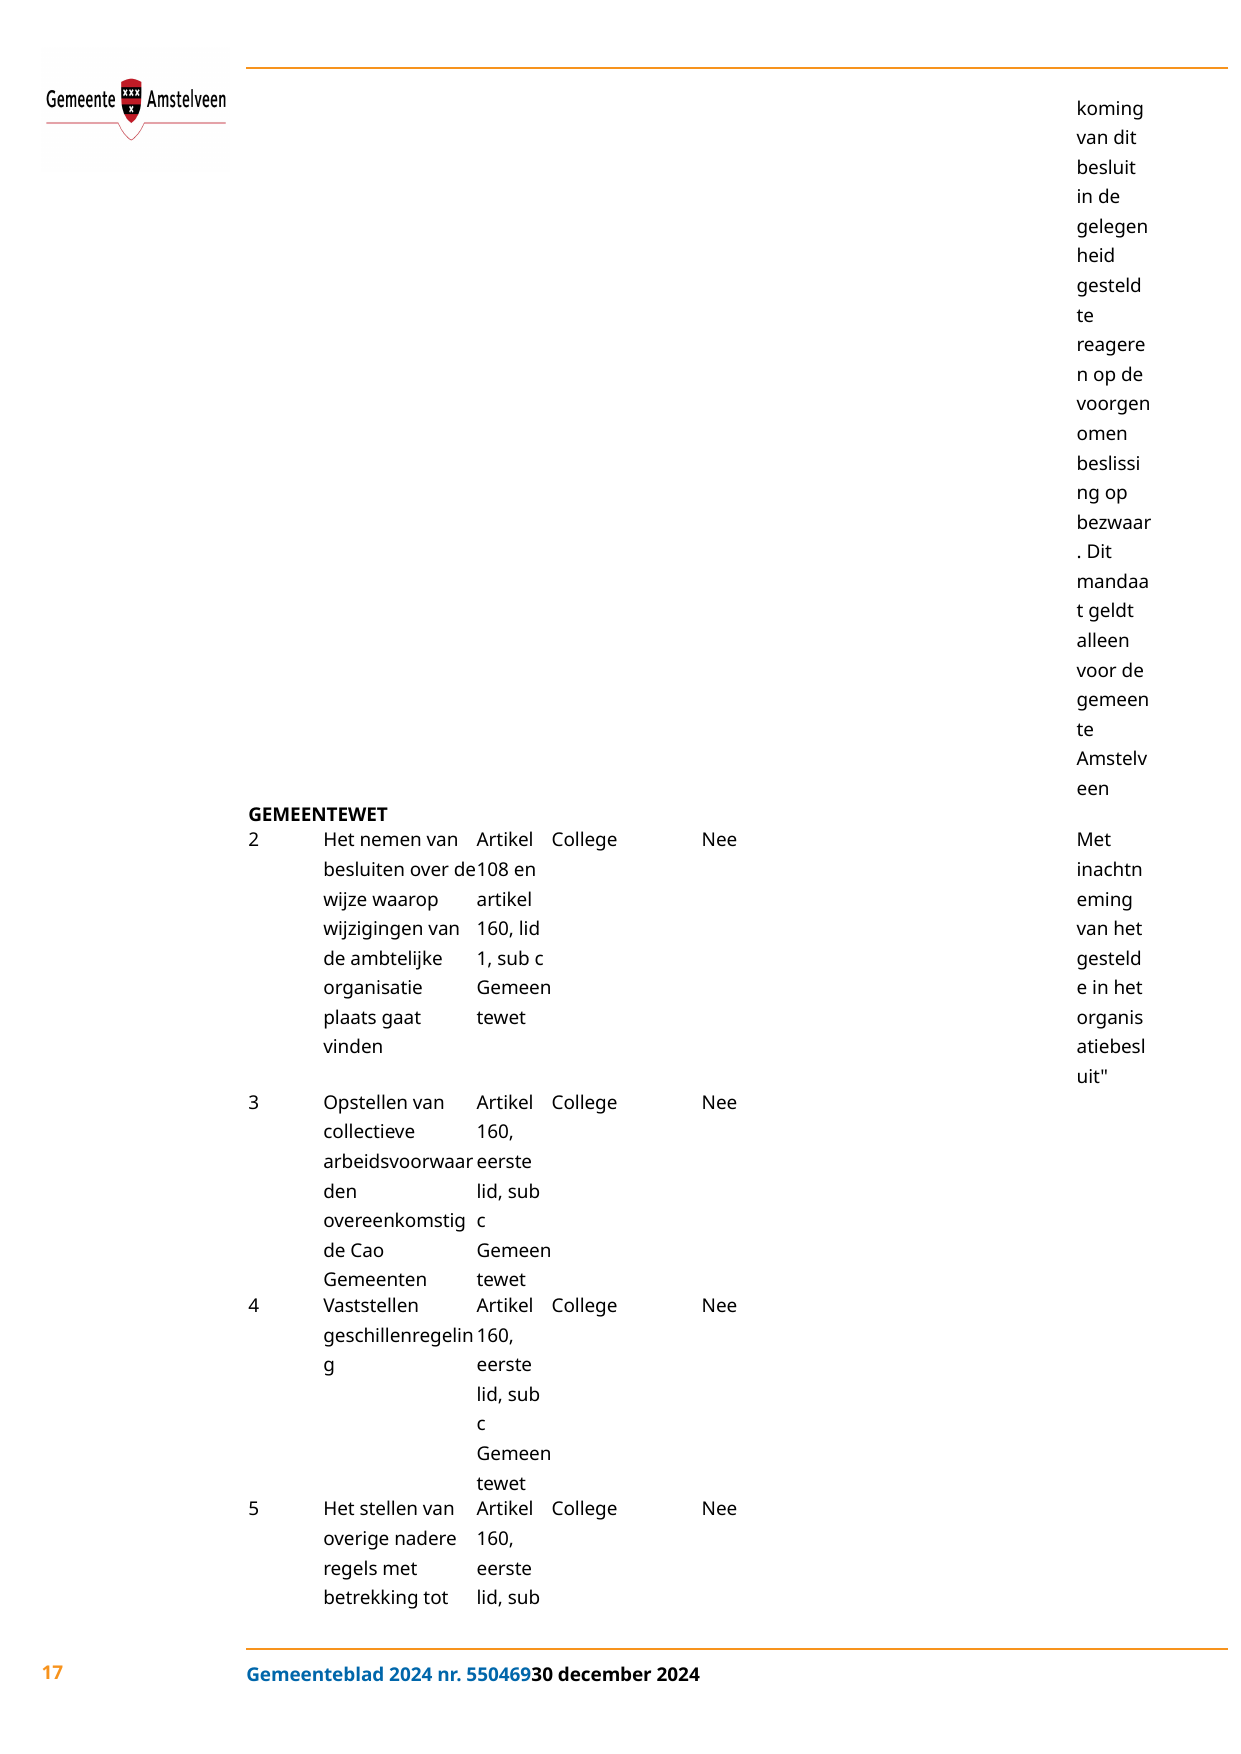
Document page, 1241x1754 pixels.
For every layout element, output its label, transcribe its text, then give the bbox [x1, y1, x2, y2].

table_cell koming van dit besluit in de gelegenheid gesteld te reageren op de voorgenomen beslissing op bezwaar. Dit mandaat geldt alleen voor de gemeente Amstelveen [1076, 95, 1152, 801]
table_cell Nee [701, 1089, 851, 1292]
table_cell Vaststellen geschillenregeling [323, 1292, 476, 1496]
table_cell [551, 95, 701, 801]
table_cell 2 [248, 827, 323, 1089]
table_cell College [551, 1089, 701, 1292]
table_cell [1076, 1292, 1152, 1496]
table_cell 5 [248, 1496, 323, 1610]
table_cell [1076, 1496, 1152, 1610]
table_cell Het stellen van overige nadere regels met betrekking tot [323, 1496, 476, 1610]
table_cell Opstellen van collectieve arbeidsvoorwaarden overeenkomstig de Cao Gemeenten [323, 1089, 476, 1292]
table_cell [851, 1496, 1076, 1610]
table_cell 4 [248, 1292, 323, 1496]
table_cell College [551, 827, 701, 1089]
table_cell GEMEENTEWET [248, 801, 1152, 827]
table_cell Artikel 160, eerste lid, sub [476, 1496, 551, 1610]
table_cell College [551, 1292, 701, 1496]
table_cell [1076, 1089, 1152, 1292]
table_cell [476, 95, 551, 801]
picture [41, 47, 231, 172]
table_cell [851, 1089, 1076, 1292]
table_cell Nee [701, 1496, 851, 1610]
table_cell 3 [248, 1089, 323, 1292]
table_cell [851, 1292, 1076, 1496]
table_cell [701, 95, 851, 801]
table_cell [851, 95, 1076, 801]
table_cell College [551, 1496, 701, 1610]
table_cell Artikel 160, eerste lid, sub c Gemeentewet [476, 1292, 551, 1496]
table_cell Met inachtneming van het gestelde in het organisatiebesluit" [1076, 827, 1152, 1089]
table_cell [851, 827, 1076, 1089]
table_cell Artikel 160, eerste lid, sub c Gemeentewet [476, 1089, 551, 1292]
table_cell Nee [701, 1292, 851, 1496]
table_cell [248, 95, 323, 801]
table_cell Nee [701, 827, 851, 1089]
table_cell Het nemen van besluiten over de wijze waarop wijzigingen van de ambtelijke organisatie plaats gaat vinden [323, 827, 476, 1089]
table_cell Artikel 108 en artikel 160, lid 1, sub c Gemeentewet [476, 827, 551, 1089]
table_cell [323, 95, 476, 801]
